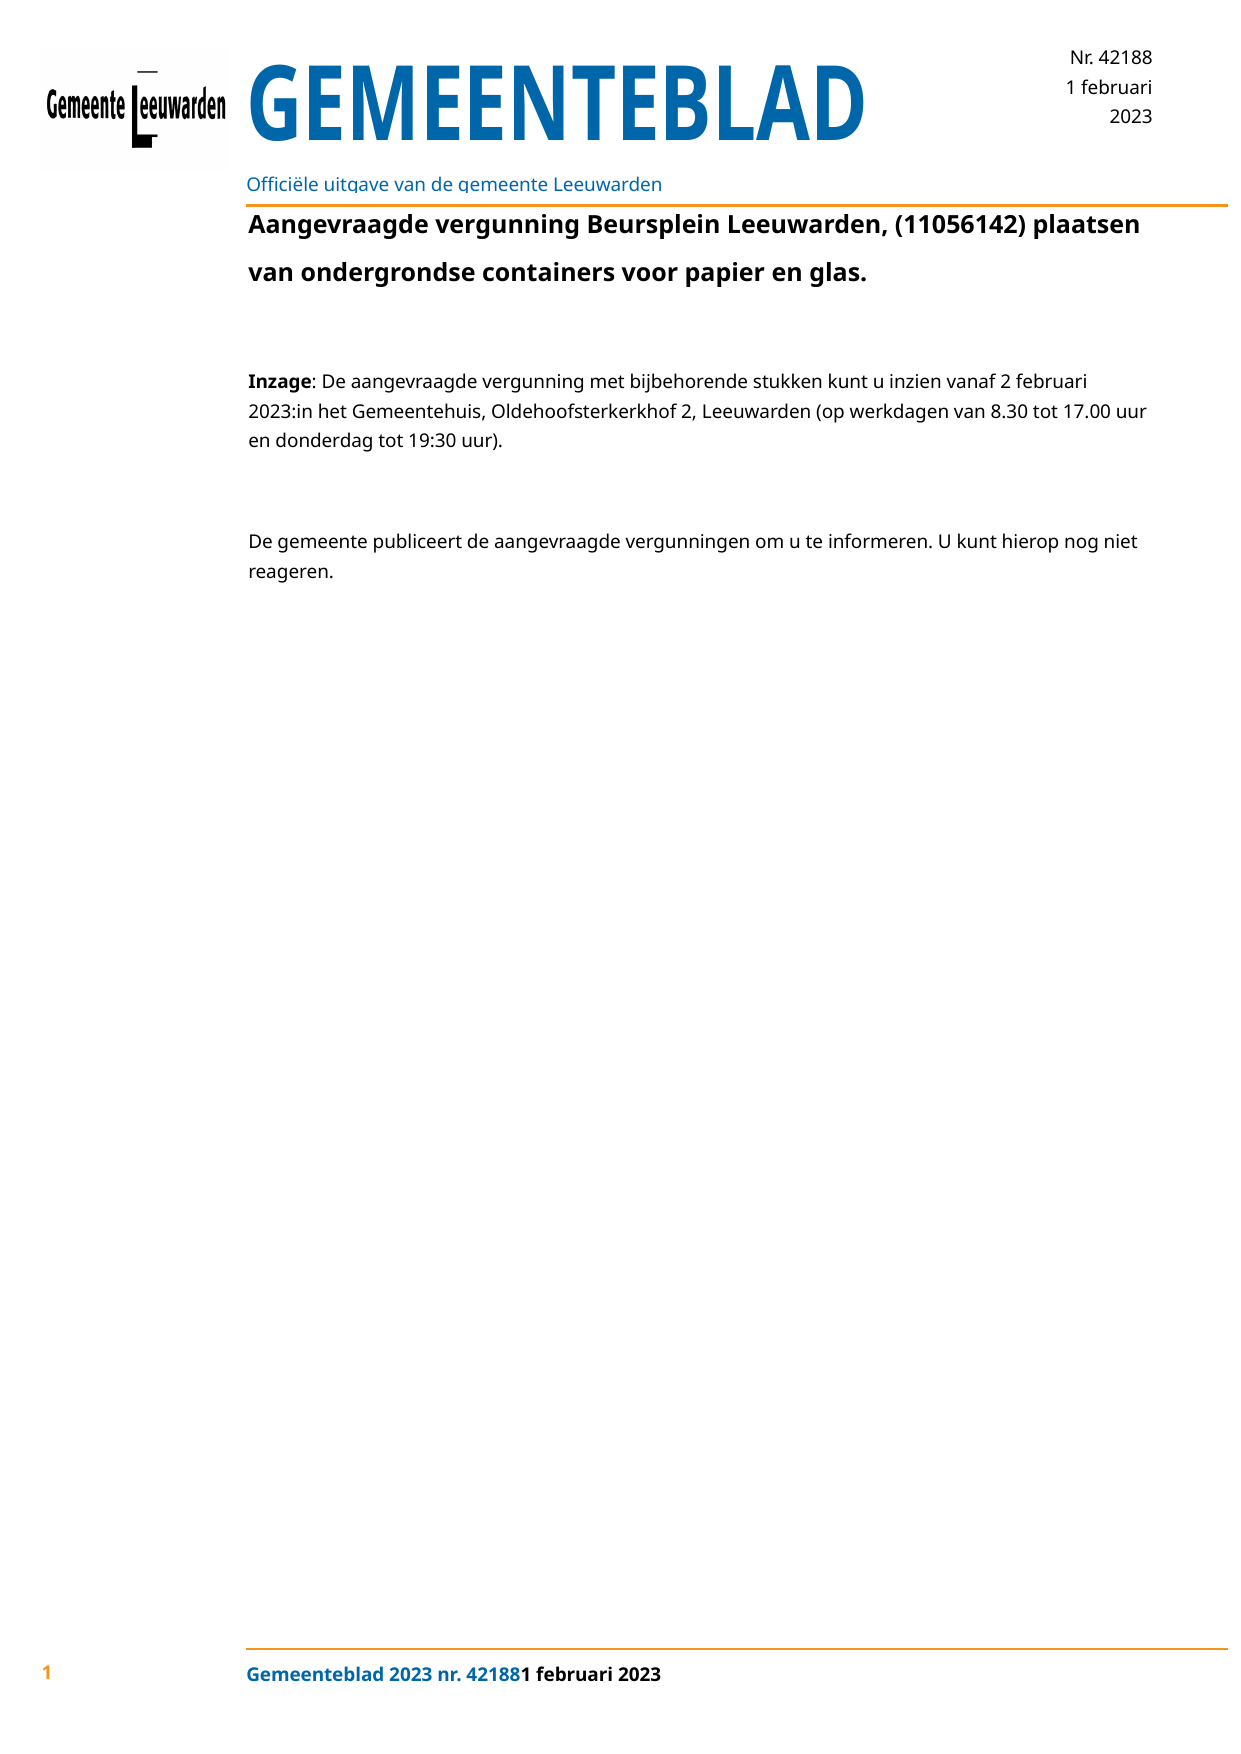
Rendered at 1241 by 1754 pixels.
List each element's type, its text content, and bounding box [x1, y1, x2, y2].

picture [41, 47, 231, 172]
text De gemeente publiceert de aangevraagde vergunningen om u te informeren. U kunt hierop nog niet reageren. [248, 528, 1152, 584]
text Inzage: De aangevraagde vergunning met bijbehorende stukken kunt u inzien vanaf 2 februari 2023:in het Gemeentehuis, Oldehoofsterkerkhof 2, Leeuwarden (op werkdagen van 8.30 tot 17.00 uur en donderdag tot 19:30 uur). [248, 368, 1152, 453]
text Aangevraagde vergunning Beursplein Leeuwarden, (11056142) plaatsen van ondergrondse containers voor papier en glas. [248, 207, 1152, 288]
